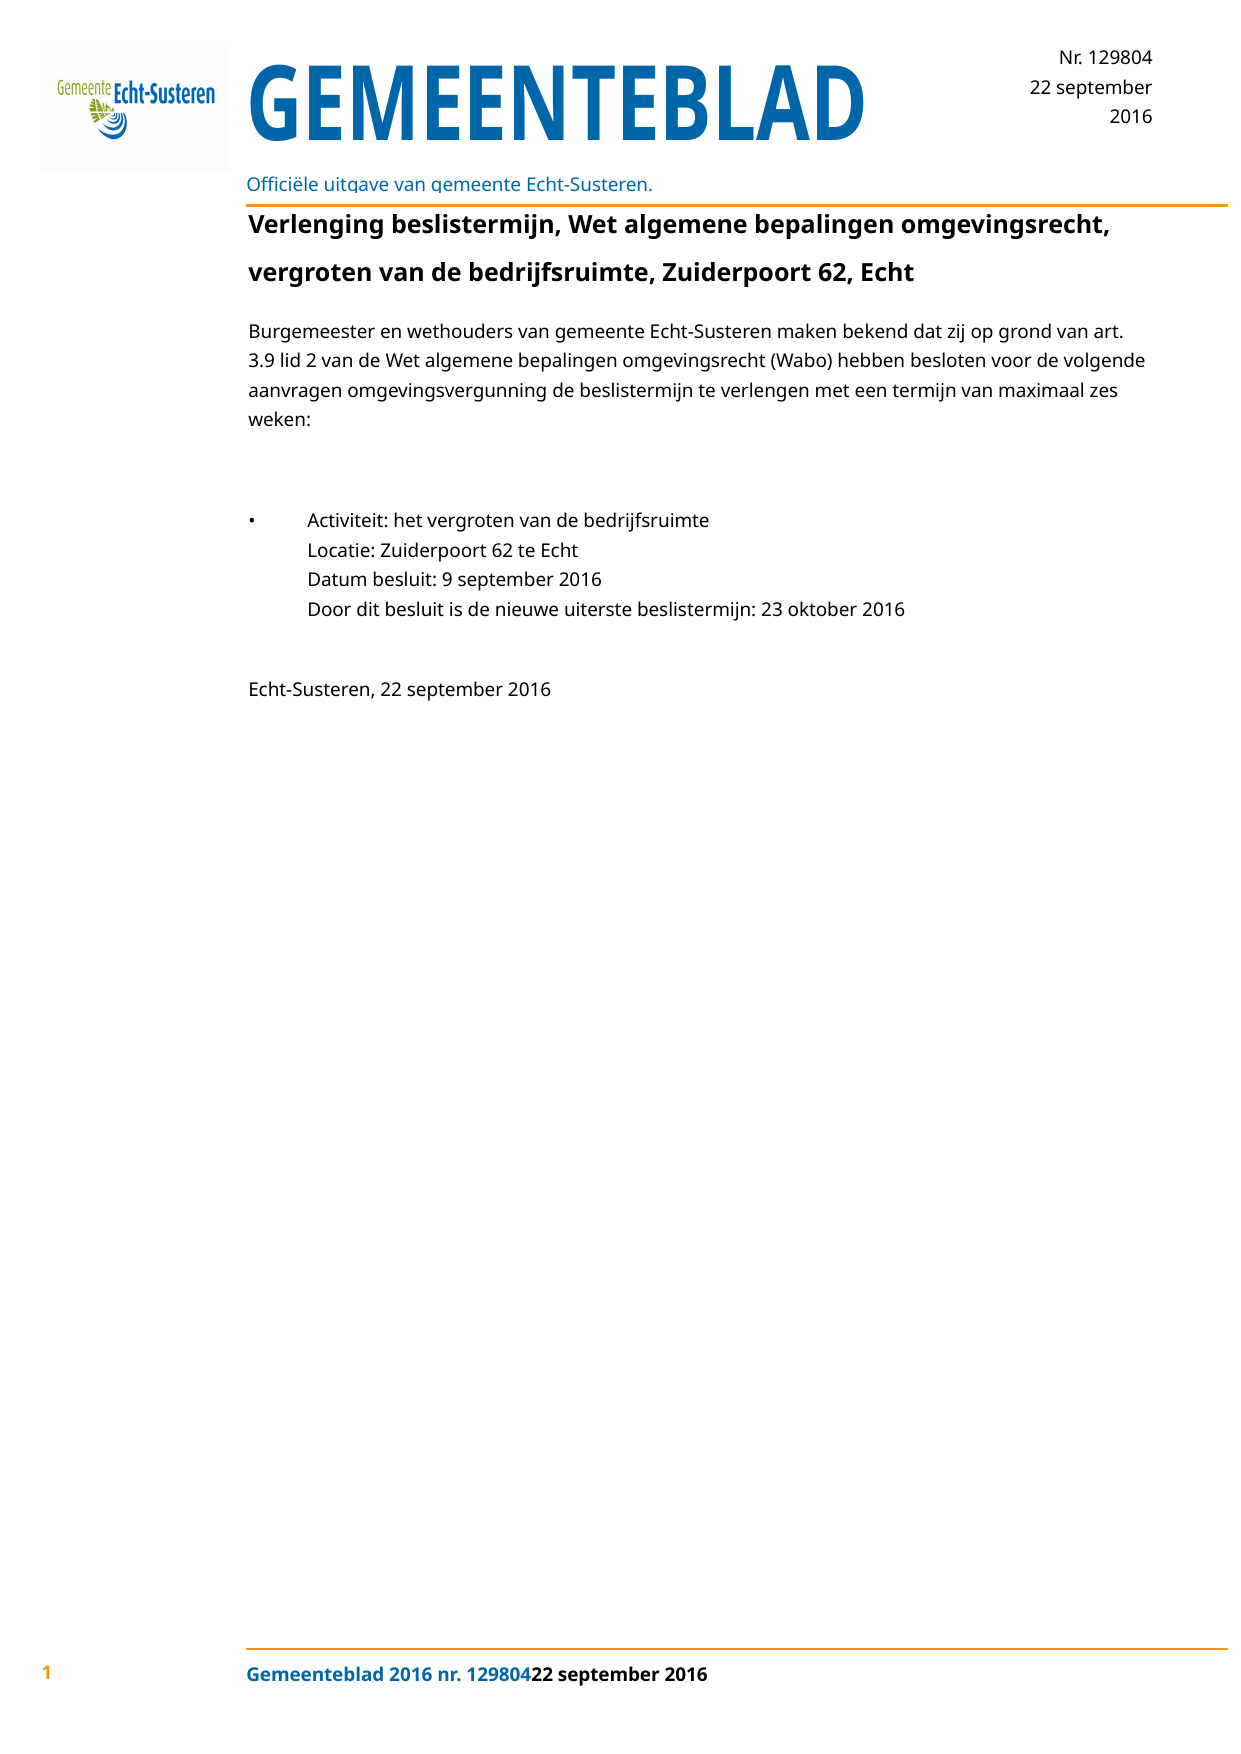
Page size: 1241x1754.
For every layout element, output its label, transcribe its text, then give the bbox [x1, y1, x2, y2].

text Verlenging beslistermijn, Wet algemene bepalingen omgevingsrecht, vergroten van de bedrijfsruimte, Zuiderpoort 62, Echt [248, 207, 1152, 288]
list Datum besluit: 9 september 2016 [248, 567, 1152, 592]
text Burgemeester en wethouders van gemeente Echt-Susteren maken bekend dat zij op grond van art. 3.9 lid 2 van de Wet algemene bepalingen omgevingsrecht (Wabo) hebben besloten voor de volgende aanvragen omgevingsvergunning de beslistermijn te verlengen met een termijn van maximaal zes weken: [248, 318, 1152, 432]
list Locatie: Zuiderpoort 62 te Echt [248, 537, 1152, 563]
picture [41, 47, 231, 172]
list Activiteit: het vergroten van de bedrijfsruimte [248, 507, 1152, 533]
text Echt-Susteren, 22 september 2016 [248, 676, 1152, 702]
list Door dit besluit is de nieuwe uiterste beslistermijn: 23 oktober 2016 [248, 596, 1152, 622]
